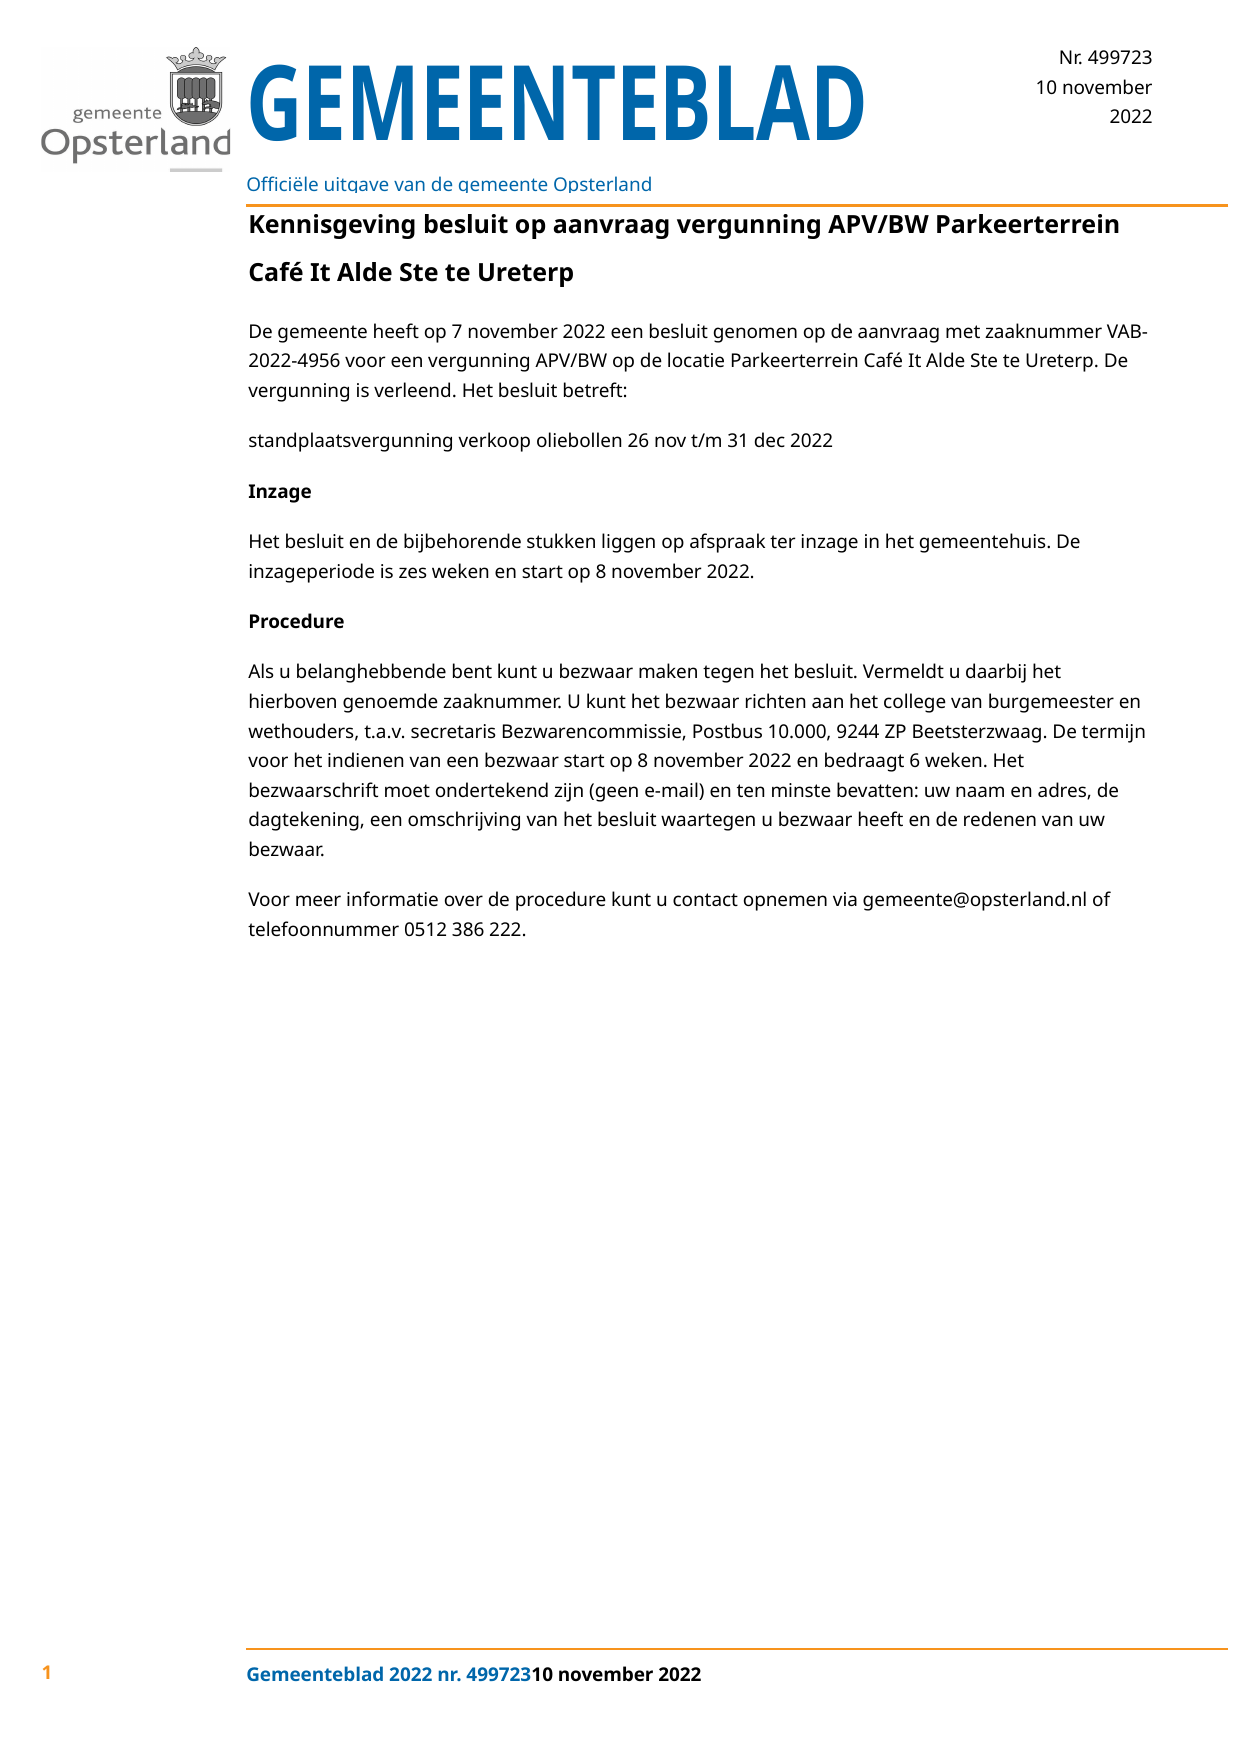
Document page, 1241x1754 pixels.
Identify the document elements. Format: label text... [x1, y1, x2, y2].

text Inzage [248, 478, 1152, 504]
text Procedure [248, 608, 1152, 634]
text De gemeente heeft op 7 november 2022 een besluit genomen op de aanvraag met zaaknummer VAB-2022-4956 voor een vergunning APV/BW op de locatie Parkeerterrein Café It Alde Ste te Ureterp. De vergunning is verleend. Het besluit betreft: [248, 318, 1152, 403]
text Als u belanghebbende bent kunt u bezwaar maken tegen het besluit. Vermeldt u daarbij het hierboven genoemde zaaknummer. U kunt het bezwaar richten aan het college van burgemeester en wethouders, t.a.v. secretaris Bezwarencommissie, Postbus 10.000, 9244 ZP Beetsterzwaag. De termijn voor het indienen van een bezwaar start op 8 november 2022 en bedraagt 6 weken. Het bezwaarschrift moet ondertekend zijn (geen e-mail) en ten minste bevatten: uw naam en adres, de dagtekening, een omschrijving van het besluit waartegen u bezwaar heeft en de redenen van uw bezwaar. [248, 659, 1152, 862]
text Het besluit en de bijbehorende stukken liggen op afspraak ter inzage in het gemeentehuis. De inzageperiode is zes weken en start op 8 november 2022. [248, 528, 1152, 584]
text Kennisgeving besluit op aanvraag vergunning APV/BW Parkeerterrein Café It Alde Ste te Ureterp [248, 207, 1152, 288]
picture [41, 47, 231, 172]
text Voor meer informatie over de procedure kunt u contact opnemen via gemeente@opsterland.nl of telefoonnummer 0512 386 222. [248, 887, 1152, 942]
text standplaatsvergunning verkoop oliebollen 26 nov t/m 31 dec 2022 [248, 427, 1152, 453]
